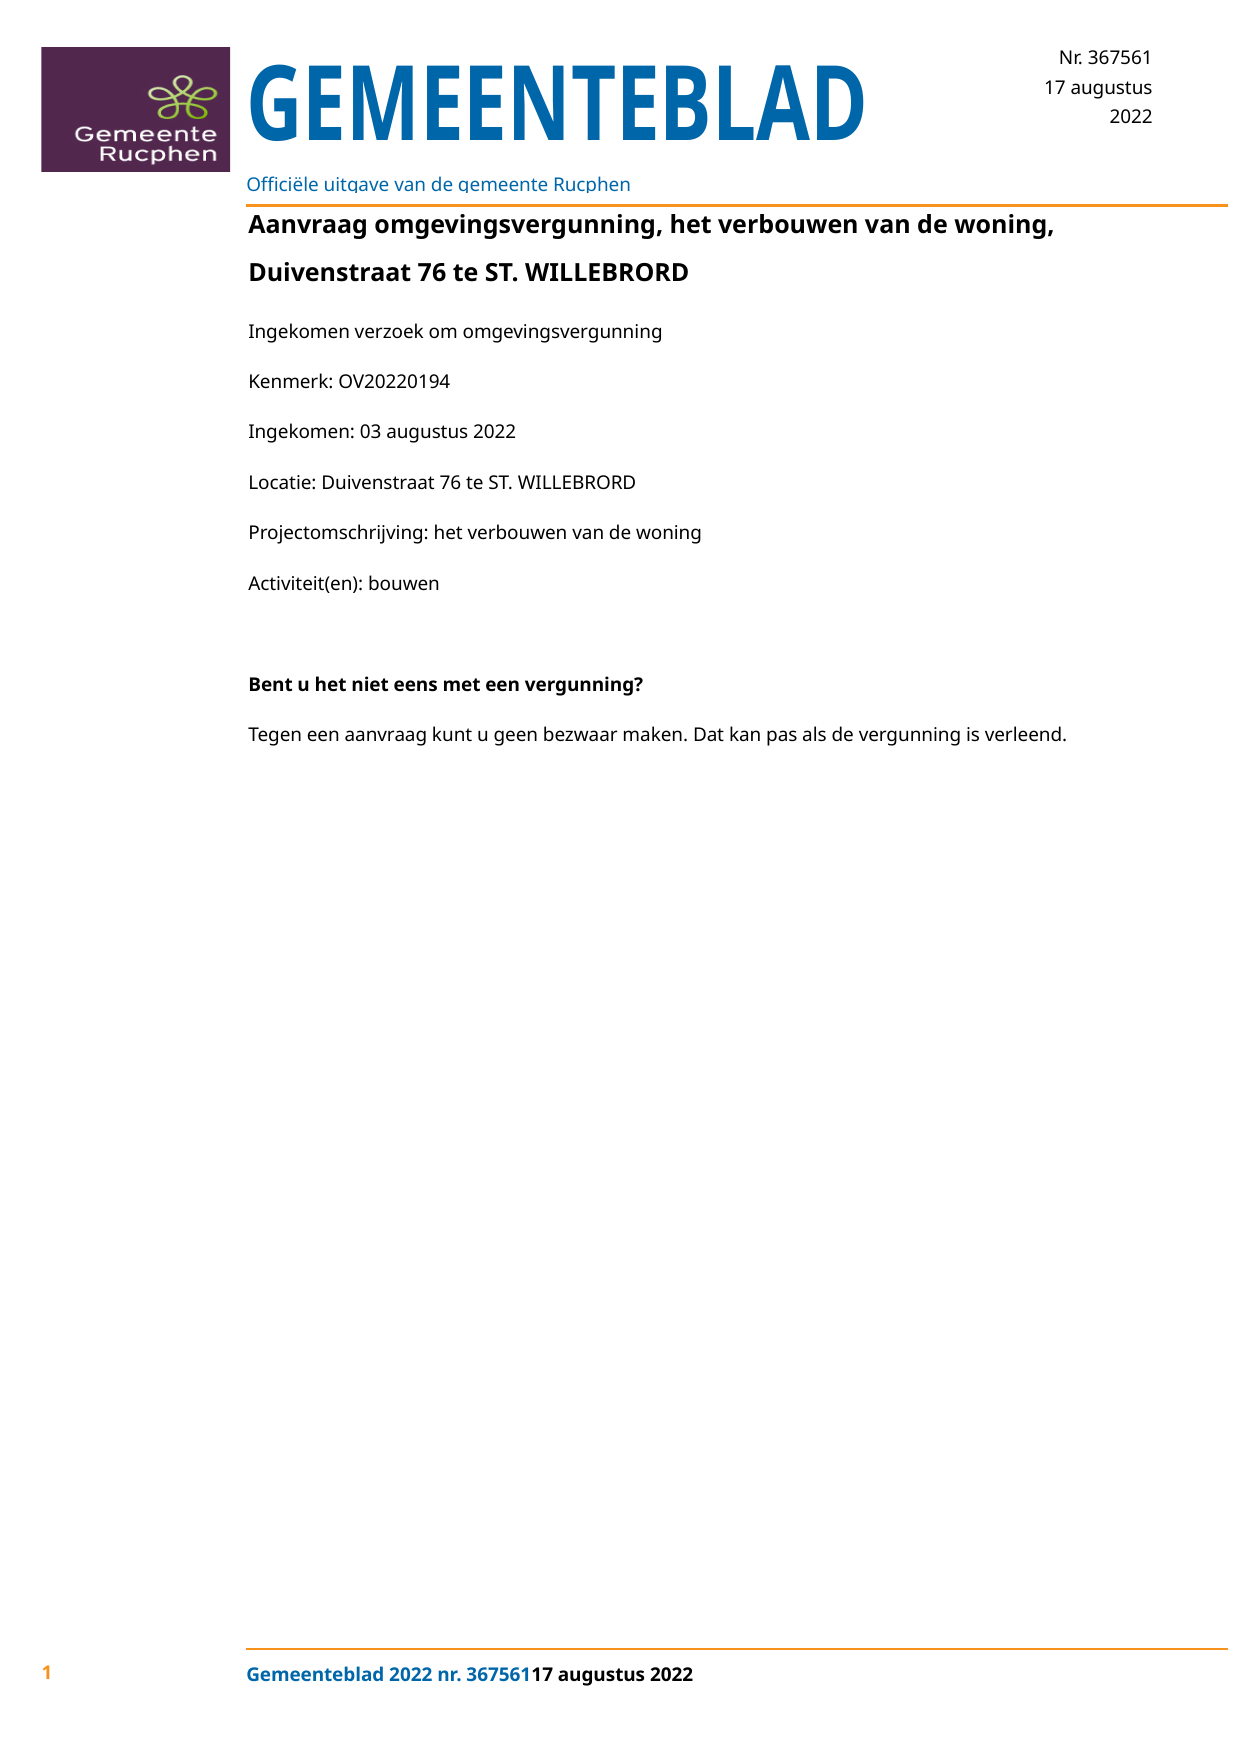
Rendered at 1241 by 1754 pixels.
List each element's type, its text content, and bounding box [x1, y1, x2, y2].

text Locatie: Duivenstraat 76 te ST. WILLEBRORD [248, 469, 1152, 495]
text Ingekomen: 03 augustus 2022 [248, 419, 1152, 444]
text Projectomschrijving: het verbouwen van de woning [248, 519, 1152, 545]
text Kenmerk: OV20220194 [248, 368, 1152, 394]
text Activiteit(en): bouwen [248, 570, 1152, 596]
text Bent u het niet eens met een vergunning? [248, 671, 1152, 697]
picture [41, 47, 231, 172]
text Tegen een aanvraag kunt u geen bezwaar maken. Dat kan pas als de vergunning is verleend. [248, 721, 1152, 747]
text Ingekomen verzoek om omgevingsvergunning [248, 318, 1152, 344]
text Aanvraag omgevingsvergunning, het verbouwen van de woning, Duivenstraat 76 te ST. WILLEBRORD [248, 207, 1152, 288]
